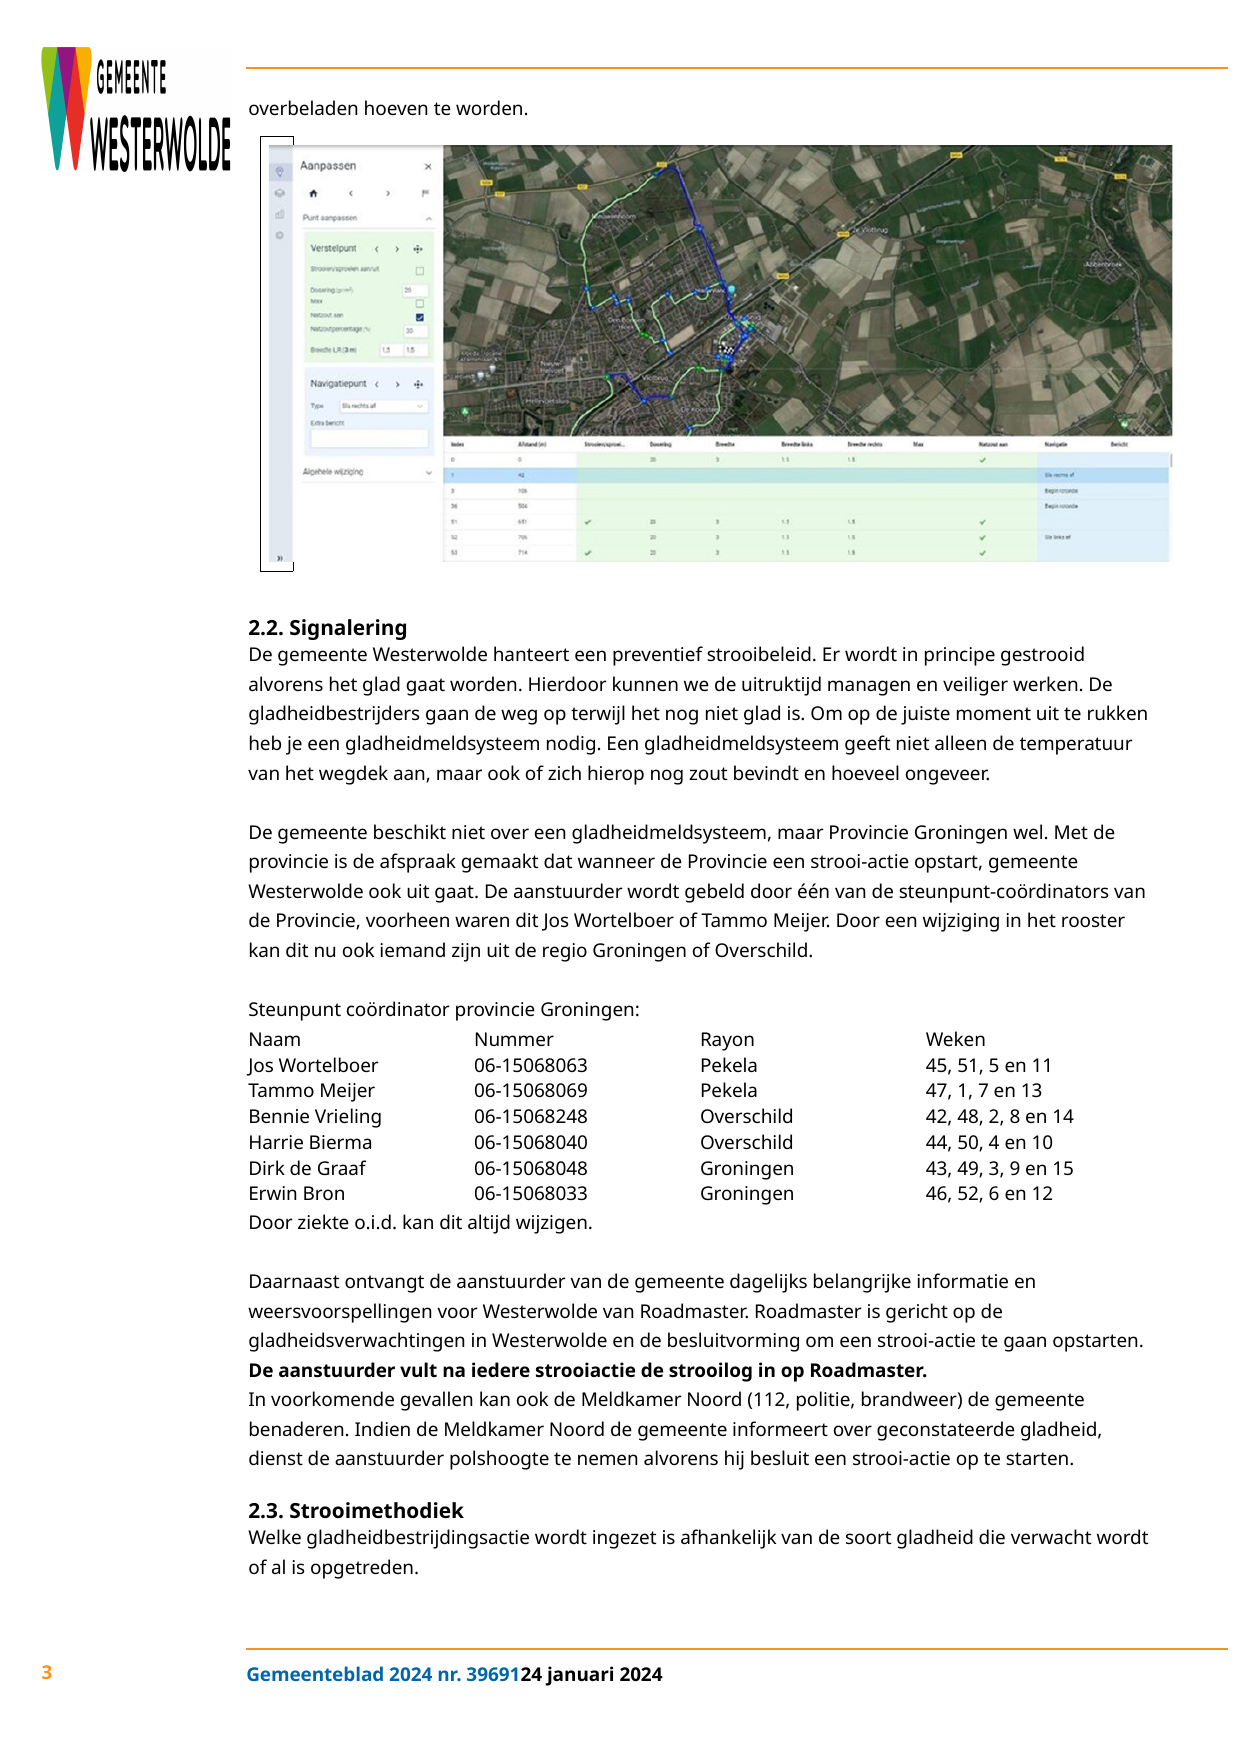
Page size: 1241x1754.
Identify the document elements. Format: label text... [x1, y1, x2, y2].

text De gemeente Westerwolde hanteert een preventief strooibeleid. Er wordt in principe gestrooid alvorens het glad gaat worden. Hierdoor kunnen we de uitruktijd managen en veiliger werken. De gladheidbestrijders gaan de weg op terwijl het nog niet glad is. Om op de juiste moment uit te rukken heb je een gladheidmeldsysteem nodig. Een gladheidmeldsysteem geeft niet alleen de temperatuur van het wegdek aan, maar ook of zich hierop nog zout bevindt en hoeveel ongeveer. [248, 641, 1152, 785]
text overbeladen hoeven te worden. [248, 95, 1152, 121]
table_cell Erwin Bron [248, 1180, 474, 1206]
table_cell 45, 51, 5 en 11 [926, 1052, 1152, 1077]
table_cell 47, 1, 7 en 13 [926, 1078, 1152, 1103]
text Daarnaast ontvangt de aanstuurder van de gemeente dagelijks belangrijke informatie en weersvoorspellingen voor Westerwolde van Roadmaster. Roadmaster is gericht op de gladheidsverwachtingen in Westerwolde en de besluitvorming om een strooi-actie te gaan opstarten. [248, 1268, 1152, 1353]
table_cell Groningen [700, 1155, 926, 1180]
table_cell 06-15068048 [474, 1155, 700, 1180]
table_cell 06-15068040 [474, 1129, 700, 1155]
table_cell Groningen [700, 1180, 926, 1206]
table_cell Bennie Vrieling [248, 1103, 474, 1129]
text Door ziekte o.i.d. kan dit altijd wijzigen. [248, 1209, 1152, 1235]
text In voorkomende gevallen kan ook de Meldkamer Noord (112, politie, brandweer) de gemeente benaderen. Indien de Meldkamer Noord de gemeente informeert over geconstateerde gladheid, dienst de aanstuurder polshoogte te nemen alvorens hij besluit een strooi-actie op te starten. [248, 1386, 1152, 1471]
picture [41, 47, 231, 172]
table_cell Overschild [700, 1103, 926, 1129]
text 2.3. Strooimethodiek [248, 1496, 1152, 1524]
picture [268, 145, 1173, 562]
table_cell 06-15068063 [474, 1052, 700, 1077]
table_cell 06-15068033 [474, 1180, 700, 1206]
text 2.2. Signalering [248, 613, 1152, 641]
table_cell Pekela [700, 1052, 926, 1077]
table_cell 06-15068069 [474, 1078, 700, 1103]
table_cell 43, 49, 3, 9 en 15 [926, 1155, 1152, 1180]
table_header Naam [248, 1026, 474, 1052]
table_cell Overschild [700, 1129, 926, 1155]
table_header De aanstuurder vult na iedere strooiactie de strooilog in op Roadmaster. [248, 1358, 1152, 1383]
table_cell Pekela [700, 1078, 926, 1103]
text De gemeente beschikt niet over een gladheidmeldsysteem, maar Provincie Groningen wel. Met de provincie is de afspraak gemaakt dat wanneer de Provincie een strooi-actie opstart, gemeente Westerwolde ook uit gaat. De aanstuurder wordt gebeld door één van de steunpunt-coördinators van de Provincie, voorheen waren dit Jos Wortelboer of Tammo Meijer. Door een wijziging in het rooster kan dit nu ook iemand zijn uit de regio Groningen of Overschild. [248, 819, 1152, 963]
table_cell Harrie Bierma [248, 1129, 474, 1155]
table_cell 46, 52, 6 en 12 [926, 1180, 1152, 1206]
text Steunpunt coördinator provincie Groningen: [248, 996, 1152, 1022]
table_header Nummer [474, 1026, 700, 1052]
text Welke gladheidbestrijdingsactie wordt ingezet is afhankelijk van de soort gladheid die verwacht wordt of al is opgetreden. [248, 1524, 1152, 1580]
table_cell Dirk de Graaf [248, 1155, 474, 1180]
table_header Rayon [700, 1026, 926, 1052]
table_header Weken [926, 1026, 1152, 1052]
table_cell 06-15068248 [474, 1103, 700, 1129]
table_cell Jos Wortelboer [248, 1052, 474, 1077]
table_cell Tammo Meijer [248, 1078, 474, 1103]
table_cell 42, 48, 2, 8 en 14 [926, 1103, 1152, 1129]
table_cell 44, 50, 4 en 10 [926, 1129, 1152, 1155]
